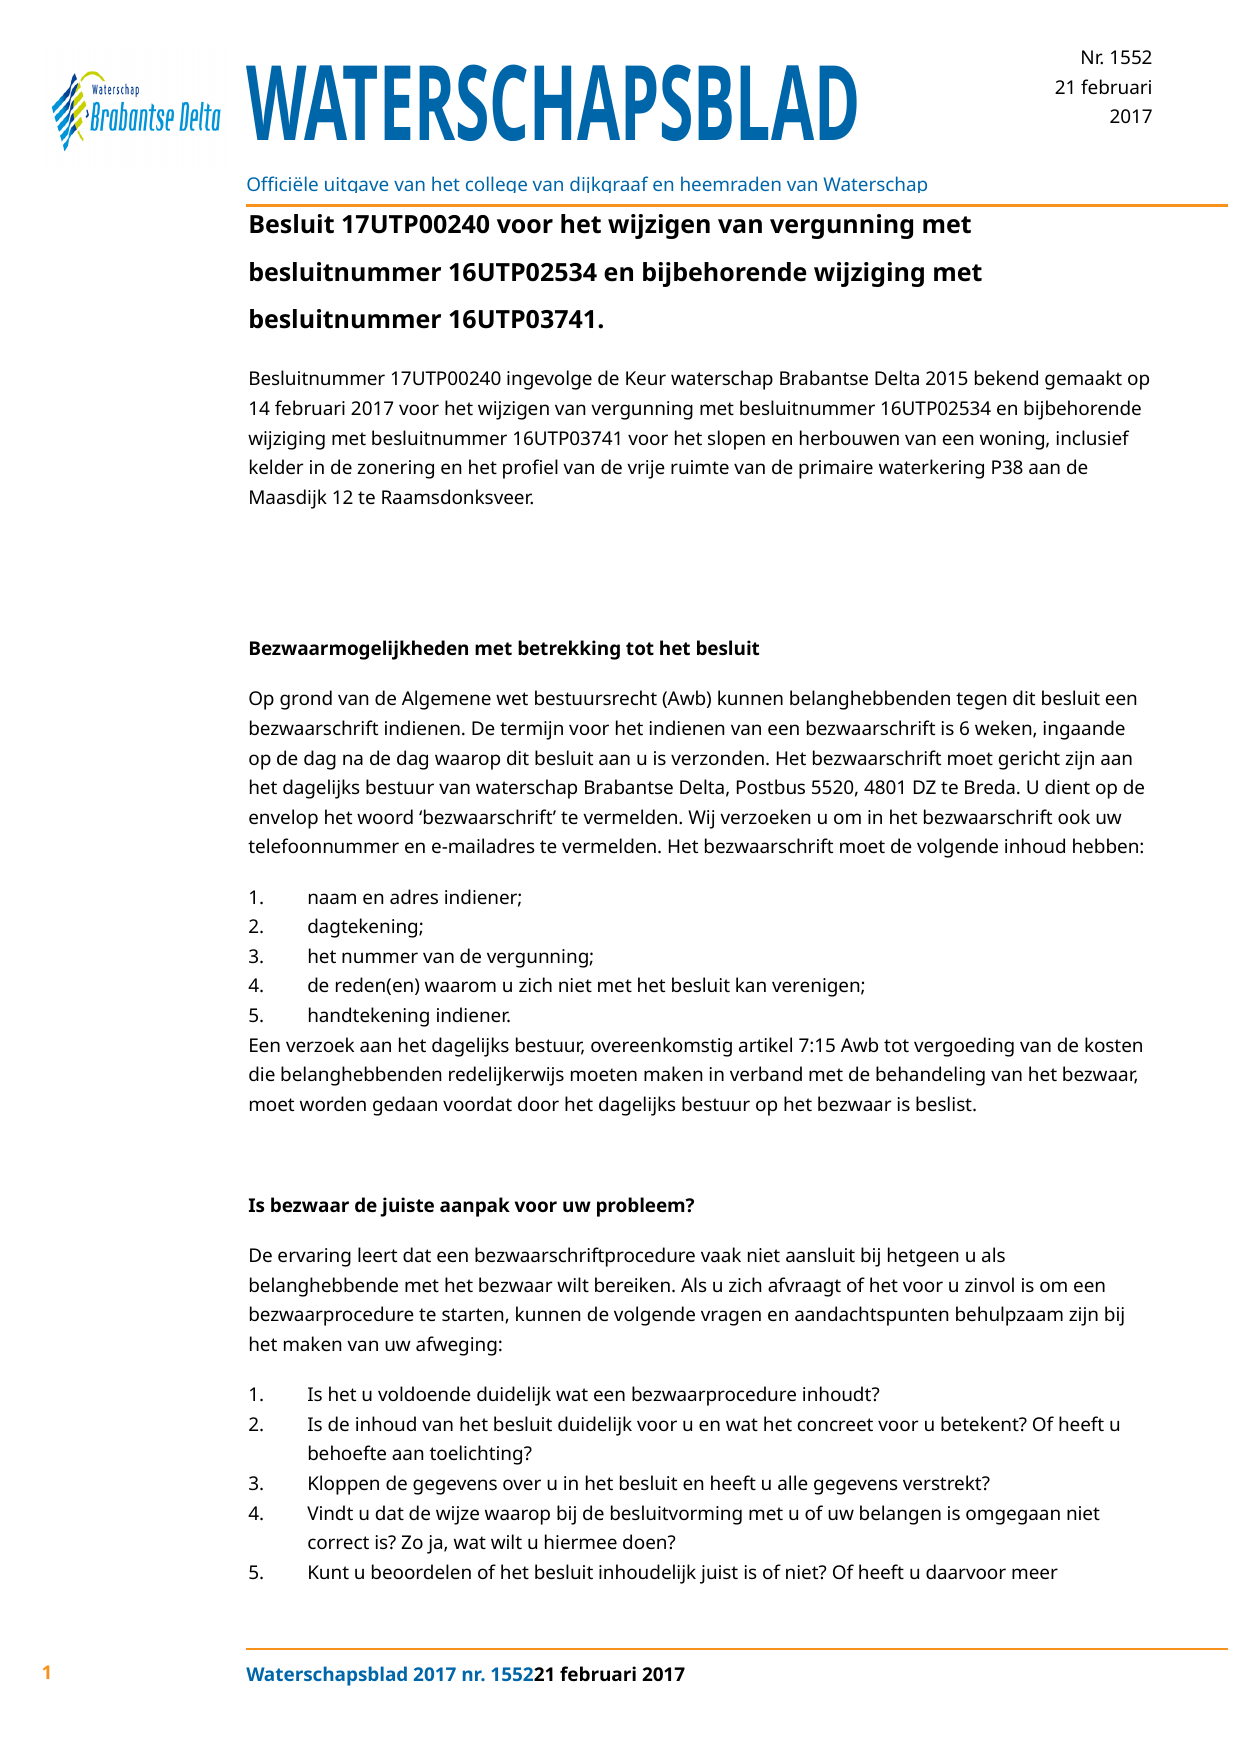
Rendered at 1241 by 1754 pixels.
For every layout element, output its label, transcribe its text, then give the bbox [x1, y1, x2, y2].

list dagtekening; [248, 913, 1152, 939]
text Op grond van de Algemene wet bestuursrecht (Awb) kunnen belanghebbenden tegen dit besluit een bezwaarschrift indienen. De termijn voor het indienen van een bezwaarschrift is 6 weken, ingaande op de dag na de dag waarop dit besluit aan u is verzonden. Het bezwaarschrift moet gericht zijn aan het dagelijks bestuur van waterschap Brabantse Delta, Postbus 5520, 4801 DZ te Breda. U dient op de envelop het woord ‘bezwaarschrift’ te vermelden. Wij verzoeken u om in het bezwaarschrift ook uw telefoonnummer en e‑mailadres te vermelden. Het bezwaarschrift moet de volgende inhoud hebben: [248, 686, 1152, 859]
list naam en adres indiener; [248, 884, 1152, 909]
list Is het u voldoende duidelijk wat een bezwaarprocedure inhoudt? [248, 1381, 1152, 1407]
text Bezwaarmogelijkheden met betrekking tot het besluit [248, 635, 1152, 661]
list het nummer van de vergunning; [248, 943, 1152, 969]
picture [41, 47, 231, 172]
list Vindt u dat de wijze waarop bij de besluitvorming met u of uw belangen is omgegaan niet correct is? Zo ja, wat wilt u hiermee doen? [248, 1500, 1152, 1555]
list Kunt u beoordelen of het besluit inhoudelijk juist is of niet? Of heeft u daarvoor meer [248, 1559, 1152, 1584]
list Is de inhoud van het besluit duidelijk voor u en wat het concreet voor u betekent? Of heeft u behoefte aan toelichting? [248, 1411, 1152, 1466]
list Kloppen de gegevens over u in het besluit en heeft u alle gegevens verstrekt? [248, 1470, 1152, 1496]
list de reden(en) waarom u zich niet met het besluit kan verenigen; [248, 973, 1152, 998]
text Is bezwaar de juiste aanpak voor uw probleem? [248, 1192, 1152, 1217]
list handtekening indiener. [248, 1002, 1152, 1028]
text Besluitnummer 17UTP00240 ingevolge de Keur waterschap Brabantse Delta 2015 bekend gemaakt op 14 februari 2017 voor het wijzigen van vergunning met besluitnummer 16UTP02534 en bijbehorende wijziging met besluitnummer 16UTP03741 voor het slopen en herbouwen van een woning, inclusief kelder in de zonering en het profiel van de vrije ruimte van de primaire waterkering P38 aan de Maasdijk 12 te Raamsdonksveer. [248, 366, 1152, 509]
text De ervaring leert dat een bezwaarschriftprocedure vaak niet aansluit bij hetgeen u als belanghebbende met het bezwaar wilt bereiken. Als u zich afvraagt of het voor u zinvol is om een bezwaarprocedure te starten, kunnen de volgende vragen en aandachtspunten behulpzaam zijn bij het maken van uw afweging: [248, 1242, 1152, 1357]
text Een verzoek aan het dagelijks bestuur, overeenkomstig artikel 7:15 Awb tot vergoeding van de kosten die belanghebbenden redelijkerwijs moeten maken in verband met de behandeling van het bezwaar, moet worden gedaan voordat door het dagelijks bestuur op het bezwaar is beslist. [248, 1032, 1152, 1117]
text Besluit 17UTP00240 voor het wijzigen van vergunning met besluitnummer 16UTP02534 en bijbehorende wijziging met besluitnummer 16UTP03741. [248, 207, 1152, 336]
